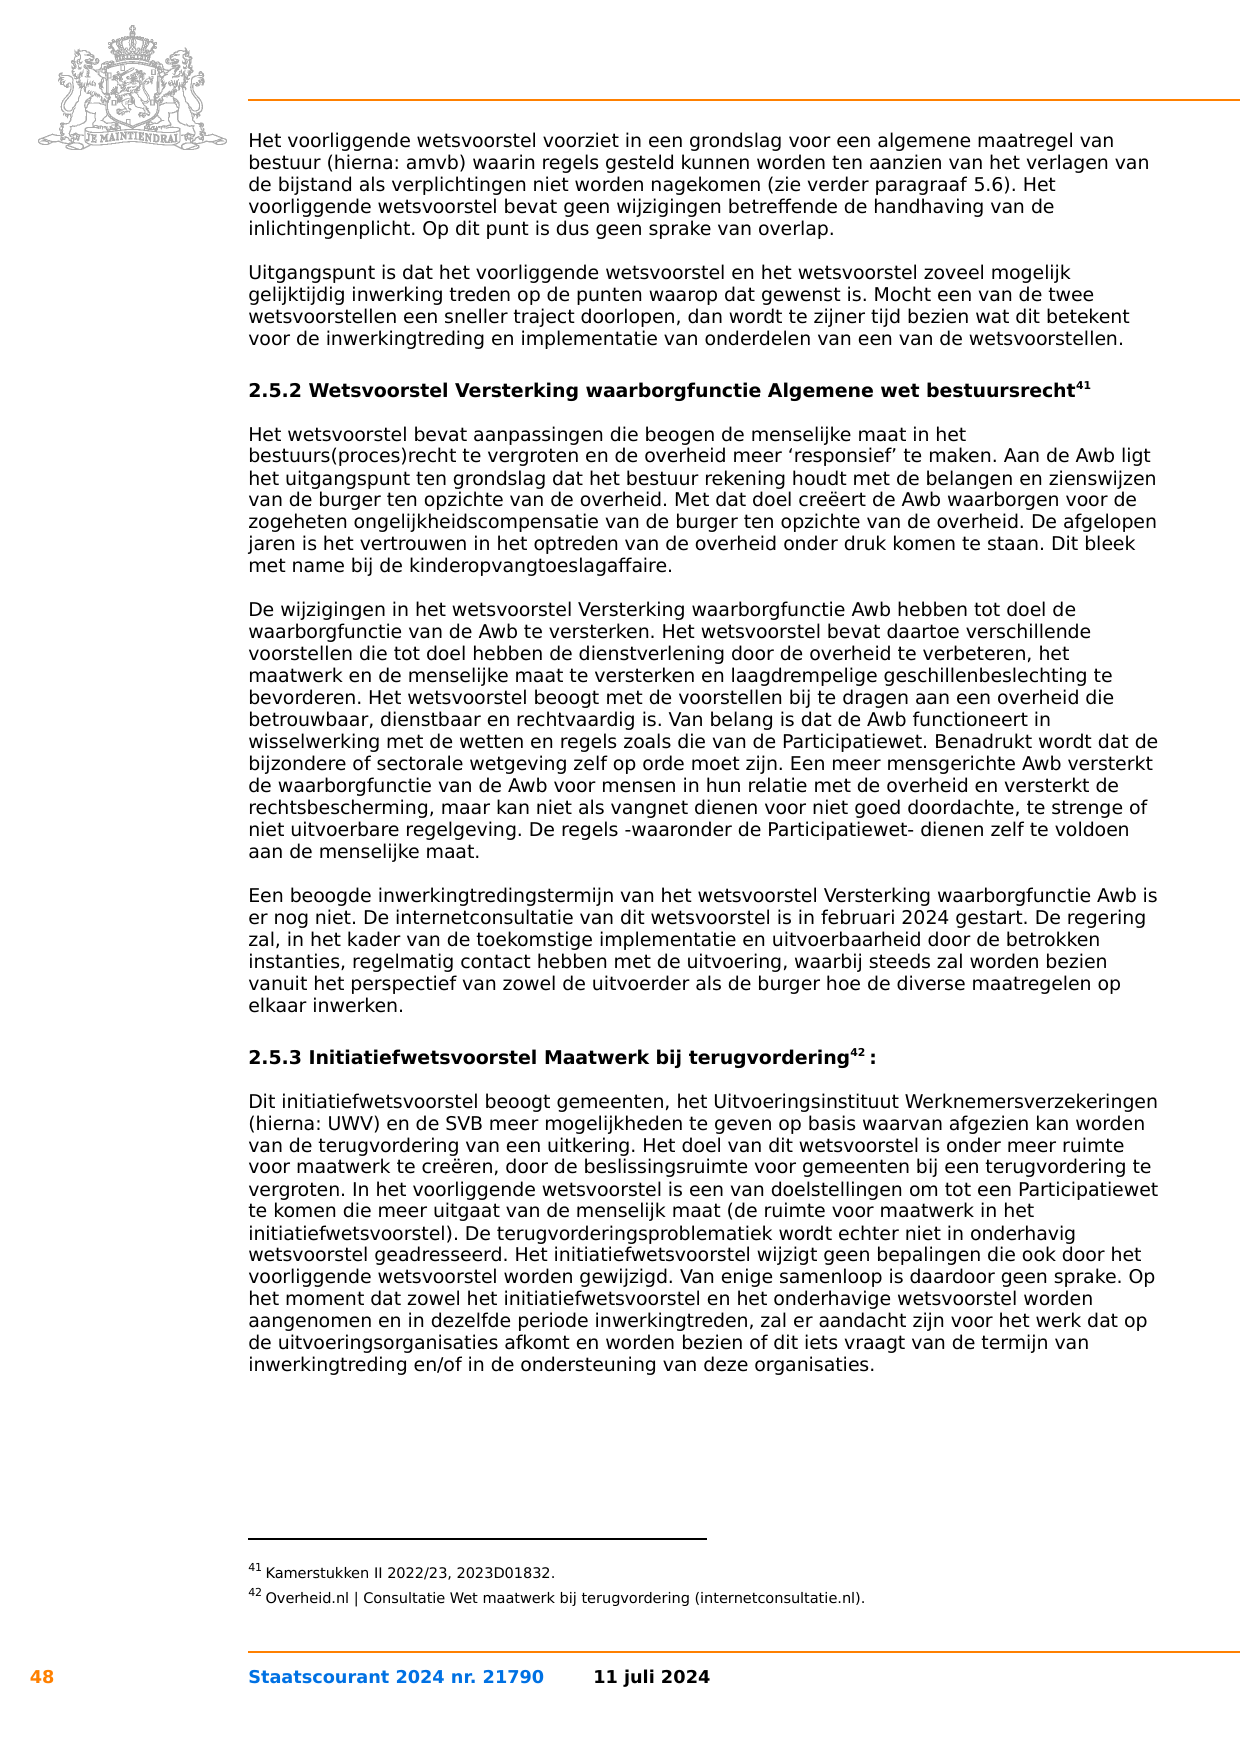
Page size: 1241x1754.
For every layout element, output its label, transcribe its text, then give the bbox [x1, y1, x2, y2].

text Kamerstukken II 2022/23, 2023D01832. [248, 1561, 1163, 1583]
text Het wetsvoorstel bevat aanpassingen die beogen de menselijke maat in het bestuurs(proces)recht te vergroten en de overheid meer ‘responsief’ te maken. Aan de Awb ligt het uitgangspunt ten grondslag dat het bestuur rekening houdt met de belangen en zienswijzen van de burger ten opzichte van de overheid. Met dat doel creëert de Awb waarborgen voor de zogeheten ongelijkheidscompensatie van de burger ten opzichte van de overheid. De afgelopen jaren is het vertrouwen in het optreden van de overheid onder druk komen te staan. Dit bleek met name bij de kinderopvangtoeslagaffaire. [248, 423, 1163, 577]
text Uitgangspunt is dat het voorliggende wetsvoorstel en het wetsvoorstel zoveel mogelijk gelijktijdig inwerking treden op de punten waarop dat gewenst is. Mocht een van de twee wetsvoorstellen een sneller traject doorlopen, dan wordt te zijner tijd bezien wat dit betekent voor de inwerkingtreding en implementatie van onderdelen van een van de wetsvoorstellen. [248, 262, 1163, 349]
text Overheid.nl | Consultatie Wet maatwerk bij terugvordering (internetconsultatie.nl). [248, 1586, 1163, 1608]
text Een beoogde inwerkingtredingstermijn van het wetsvoorstel Versterking waarborgfunctie Awb is er nog niet. De internetconsultatie van dit wetsvoorstel is in februari 2024 gestart. De regering zal, in het kader van de toekomstige implementatie en uitvoerbaarheid door de betrokken instanties, regelmatig contact hebben met de uitvoering, waarbij steeds zal worden bezien vanuit het perspectief van zowel de uitvoerder als de burger hoe de diverse maatregelen op elkaar inwerken. [248, 885, 1163, 1017]
subtitle 2.5.3 Initiatiefwetsvoorstel Maatwerk bij terugvordering: [248, 1047, 1163, 1069]
picture [38, 25, 227, 150]
text Het voorliggende wetsvoorstel voorziet in een grondslag voor een algemene maatregel van bestuur (hierna: amvb) waarin regels gesteld kunnen worden ten aanzien van het verlagen van de bijstand als verplichtingen niet worden nagekomen (zie verder paragraaf 5.6). Het voorliggende wetsvoorstel bevat geen wijzigingen betreffende de handhaving van de inlichtingenplicht. Op dit punt is dus geen sprake van overlap. [248, 130, 1163, 240]
subtitle 2.5.2 Wetsvoorstel Versterking waarborgfunctie Algemene wet bestuursrecht [248, 379, 1163, 402]
text De wijzigingen in het wetsvoorstel Versterking waarborgfunctie Awb hebben tot doel de waarborgfunctie van de Awb te versterken. Het wetsvoorstel bevat daartoe verschillende voorstellen die tot doel hebben de dienstverlening door de overheid te verbeteren, het maatwerk en de menselijke maat te versterken en laagdrempelige geschillenbeslechting te bevorderen. Het wetsvoorstel beoogt met de voorstellen bij te dragen aan een overheid die betrouwbaar, dienstbaar en rechtvaardig is. Van belang is dat de Awb functioneert in wisselwerking met de wetten en regels zoals die van de Participatiewet. Benadrukt wordt dat de bijzondere of sectorale wetgeving zelf op orde moet zijn. Een meer mensgerichte Awb versterkt de waarborgfunctie van de Awb voor mensen in hun relatie met de overheid en versterkt de rechtsbescherming, maar kan niet als vangnet dienen voor niet goed doordachte, te strenge of niet uitvoerbare regelgeving. De regels -waaronder de Participatiewet- dienen zelf te voldoen aan de menselijke maat. [248, 599, 1163, 863]
text Dit initiatiefwetsvoorstel beoogt gemeenten, het Uitvoeringsinstituut Werknemersverzekeringen (hierna: UWV) en de SVB meer mogelijkheden te geven op basis waarvan afgezien kan worden van de terugvordering van een uitkering. Het doel van dit wetsvoorstel is onder meer ruimte voor maatwerk te creëren, door de beslissingsruimte voor gemeenten bij een terugvordering te vergroten. In het voorliggende wetsvoorstel is een van doelstellingen om tot een Participatiewet te komen die meer uitgaat van de menselijk maat (de ruimte voor maatwerk in het initiatiefwetsvoorstel). De terugvorderingsproblematiek wordt echter niet in onderhavig wetsvoorstel geadresseerd. Het initiatiefwetsvoorstel wijzigt geen bepalingen die ook door het voorliggende wetsvoorstel worden gewijzigd. Van enige samenloop is daardoor geen sprake. Op het moment dat zowel het initiatiefwetsvoorstel en het onderhavige wetsvoorstel worden aangenomen en in dezelfde periode inwerkingtreden, zal er aandacht zijn voor het werk dat op de uitvoeringsorganisaties afkomt en worden bezien of dit iets vraagt van de termijn van inwerkingtreding en/of in de ondersteuning van deze organisaties. [248, 1091, 1163, 1376]
